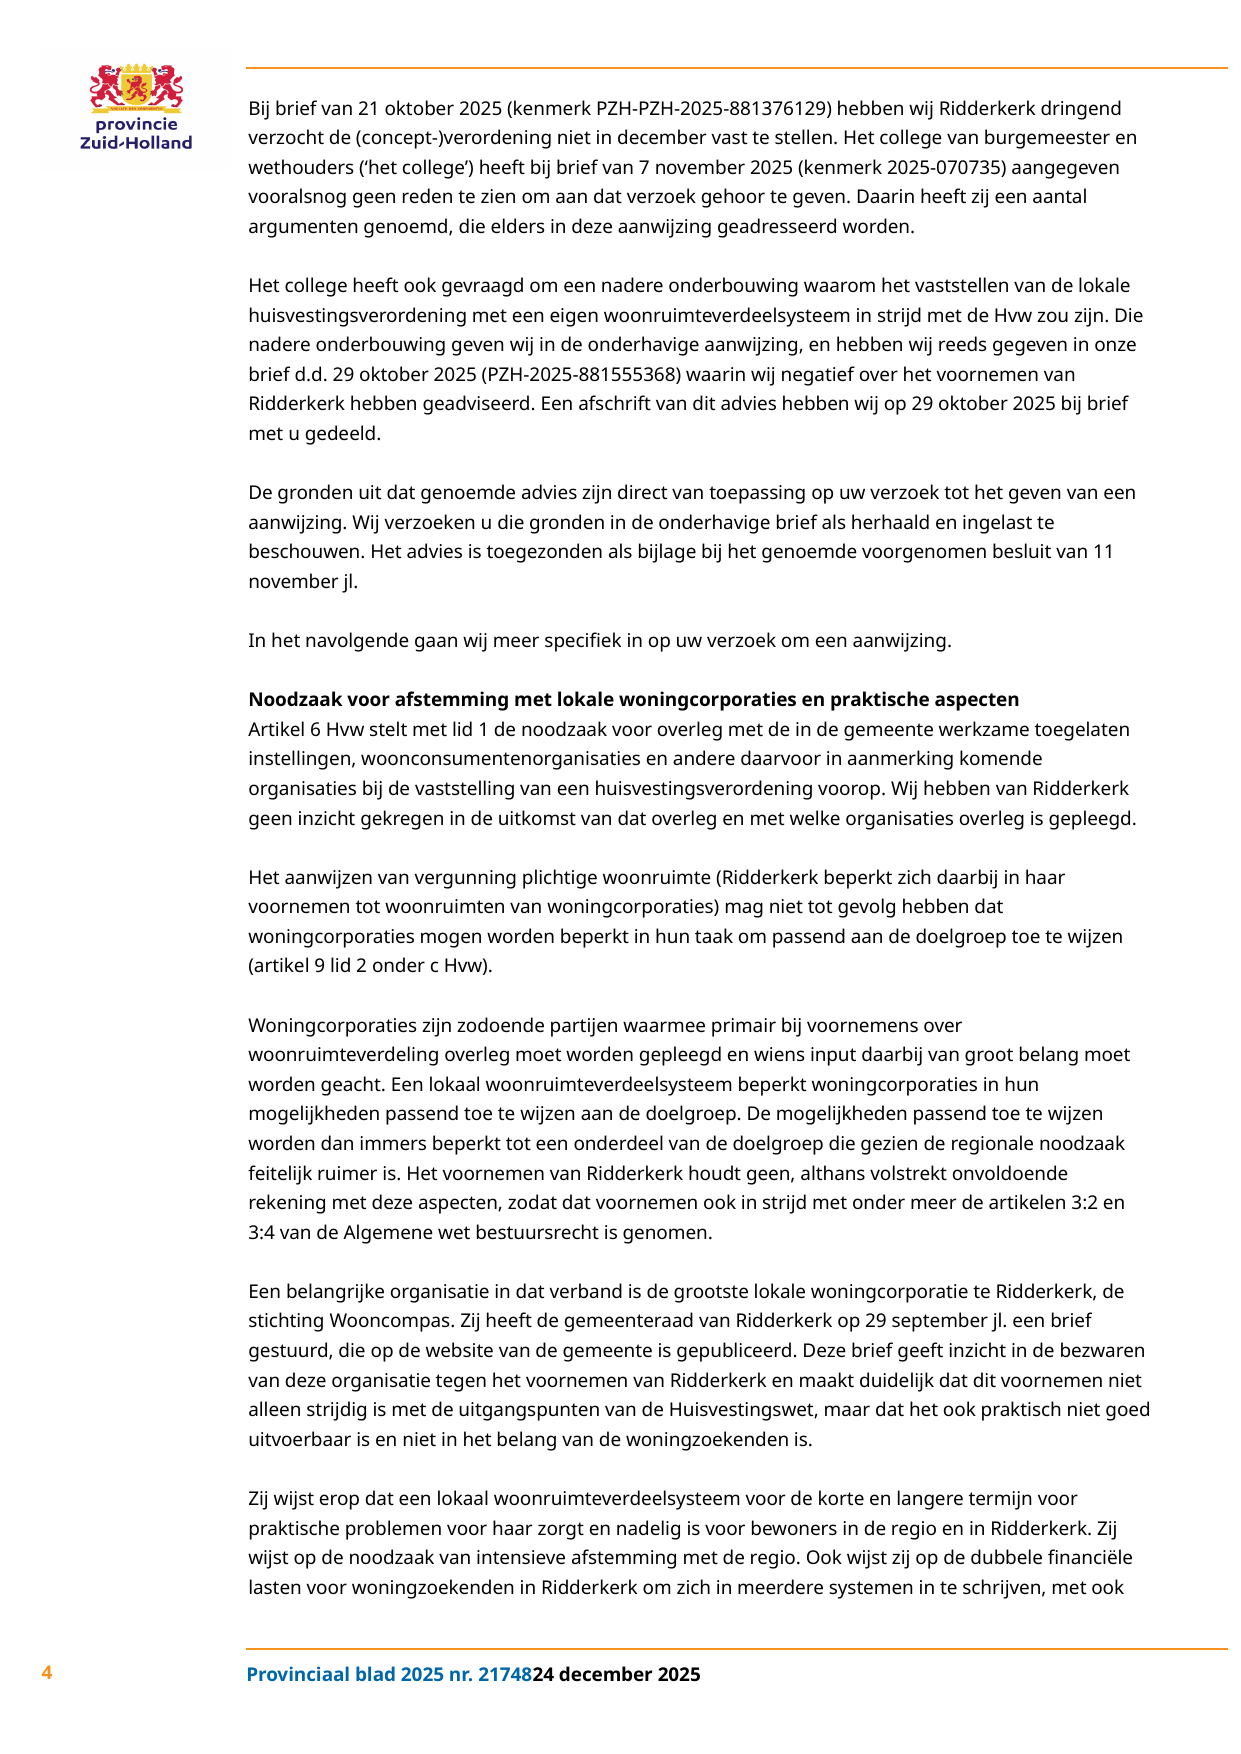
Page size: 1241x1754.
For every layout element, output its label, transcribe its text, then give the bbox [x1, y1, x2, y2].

text Het aanwijzen van vergunning plichtige woonruimte (Ridderkerk beperkt zich daarbij in haar voornemen tot woonruimten van woningcorporaties) mag niet tot gevolg hebben dat woningcorporaties mogen worden beperkt in hun taak om passend aan de doelgroep toe te wijzen (artikel 9 lid 2 onder c Hvw). [248, 864, 1152, 978]
text Een belangrijke organisatie in dat verband is de grootste lokale woningcorporatie te Ridderkerk, de stichting Wooncompas. Zij heeft de gemeenteraad van Ridderkerk op 29 september jl. een brief gestuurd, die op de website van de gemeente is gepubliceerd. Deze brief geeft inzicht in de bezwaren van deze organisatie tegen het voornemen van Ridderkerk en maakt duidelijk dat dit voornemen niet alleen strijdig is met de uitgangspunten van de Huisvestingswet, maar dat het ook praktisch niet goed uitvoerbaar is en niet in het belang van de woningzoekenden is. [248, 1278, 1152, 1452]
picture [41, 47, 231, 172]
text Bij brief van 21 oktober 2025 (kenmerk PZH-PZH-2025-881376129) hebben wij Ridderkerk dringend verzocht de (concept-)verordening niet in december vast te stellen. Het college van burgemeester en wethouders (‘het college’) heeft bij brief van 7 november 2025 (kenmerk 2025-070735) aangegeven vooralsnog geen reden te zien om aan dat verzoek gehoor te geven. Daarin heeft zij een aantal argumenten genoemd, die elders in deze aanwijzing geadresseerd worden. [248, 95, 1152, 239]
text Zij wijst erop dat een lokaal woonruimteverdeelsysteem voor de korte en langere termijn voor praktische problemen voor haar zorgt en nadelig is voor bewoners in de regio en in Ridderkerk. Zij wijst op de noodzaak van intensieve afstemming met de regio. Ook wijst zij op de dubbele financiële lasten voor woningzoekenden in Ridderkerk om zich in meerdere systemen in te schrijven, met ook [248, 1485, 1152, 1600]
text In het navolgende gaan wij meer specifiek in op uw verzoek om een aanwijzing. [248, 627, 1152, 653]
text Artikel 6 Hvw stelt met lid 1 de noodzaak voor overleg met de in de gemeente werkzame toegelaten instellingen, woonconsumentenorganisaties en andere daarvoor in aanmerking komende organisaties bij de vaststelling van een huisvestingsverordening voorop. Wij hebben van Ridderkerk geen inzicht gekregen in de uitkomst van dat overleg en met welke organisaties overleg is gepleegd. [248, 716, 1152, 831]
text Woningcorporaties zijn zodoende partijen waarmee primair bij voornemens over woonruimteverdeling overleg moet worden gepleegd en wiens input daarbij van groot belang moet worden geacht. Een lokaal woonruimteverdeelsysteem beperkt woningcorporaties in hun mogelijkheden passend toe te wijzen aan de doelgroep. De mogelijkheden passend toe te wijzen worden dan immers beperkt tot een onderdeel van de doelgroep die gezien de regionale noodzaak feitelijk ruimer is. Het voornemen van Ridderkerk houdt geen, althans volstrekt onvoldoende rekening met deze aspecten, zodat dat voornemen ook in strijd met onder meer de artikelen 3:2 en 3:4 van de Algemene wet bestuursrecht is genomen. [248, 1012, 1152, 1245]
text De gronden uit dat genoemde advies zijn direct van toepassing op uw verzoek tot het geven van een aanwijzing. Wij verzoeken u die gronden in de onderhavige brief als herhaald en ingelast te beschouwen. Het advies is toegezonden als bijlage bij het genoemde voorgenomen besluit van 11 november jl. [248, 479, 1152, 594]
text Noodzaak voor afstemming met lokale woningcorporaties en praktische aspecten [248, 686, 1152, 712]
text Het college heeft ook gevraagd om een nadere onderbouwing waarom het vaststellen van de lokale huisvestingsverordening met een eigen woonruimteverdeelsysteem in strijd met de Hvw zou zijn. Die nadere onderbouwing geven wij in de onderhavige aanwijzing, en hebben wij reeds gegeven in onze brief d.d. 29 oktober 2025 (PZH-2025-881555368) waarin wij negatief over het voornemen van Ridderkerk hebben geadviseerd. Een afschrift van dit advies hebben wij op 29 oktober 2025 bij brief met u gedeeld. [248, 272, 1152, 446]
